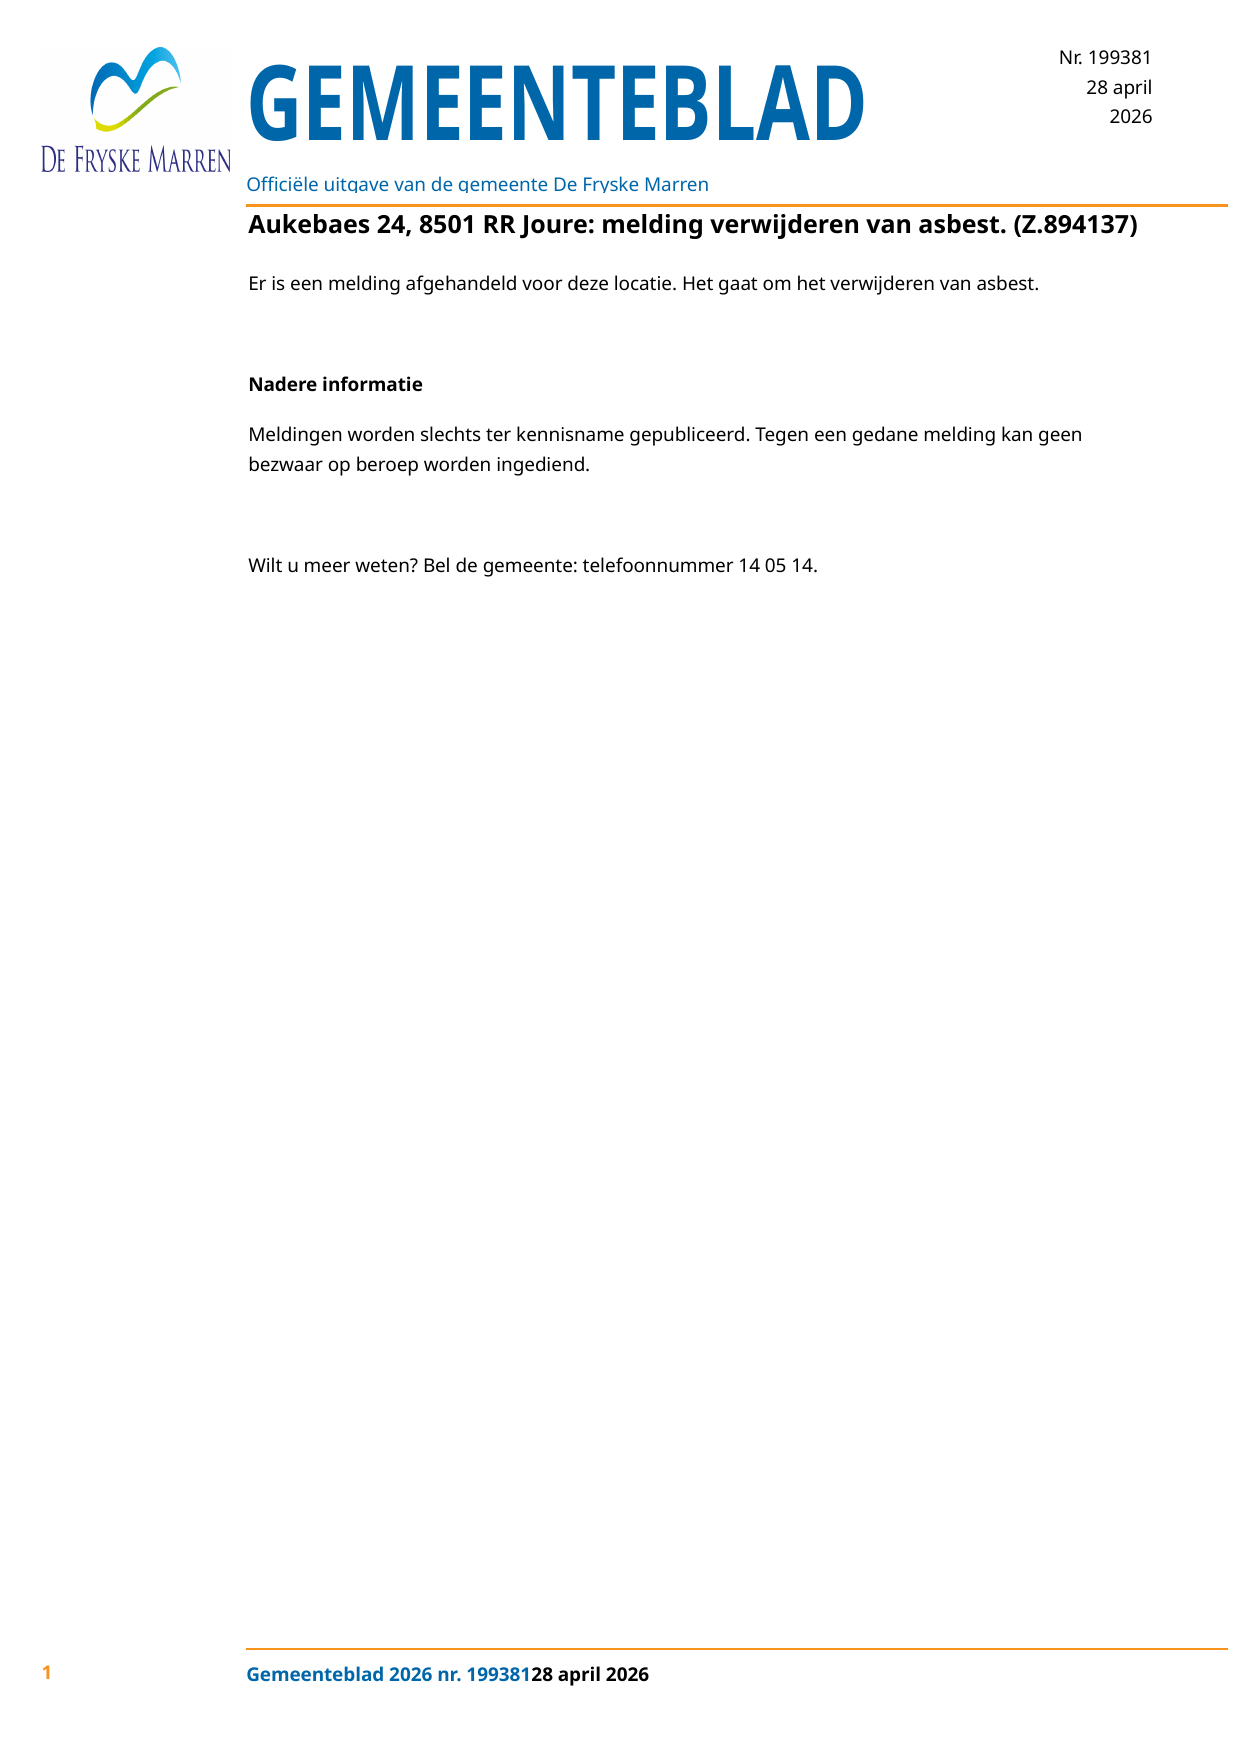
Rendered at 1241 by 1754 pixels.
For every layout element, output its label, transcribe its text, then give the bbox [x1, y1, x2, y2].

text Nadere informatie [248, 371, 1152, 397]
picture [41, 47, 231, 172]
text Meldingen worden slechts ter kennisname gepubliceerd. Tegen een gedane melding kan geen bezwaar op beroep worden ingediend. [248, 422, 1152, 477]
text Wilt u meer weten? Bel de gemeente: telefoonnummer 14 05 14. [248, 552, 1152, 578]
text Aukebaes 24, 8501 RR Joure: melding verwijderen van asbest. (Z.894137) [248, 207, 1152, 241]
text Er is een melding afgehandeld voor deze locatie. Het gaat om het verwijderen van asbest. [248, 270, 1152, 296]
